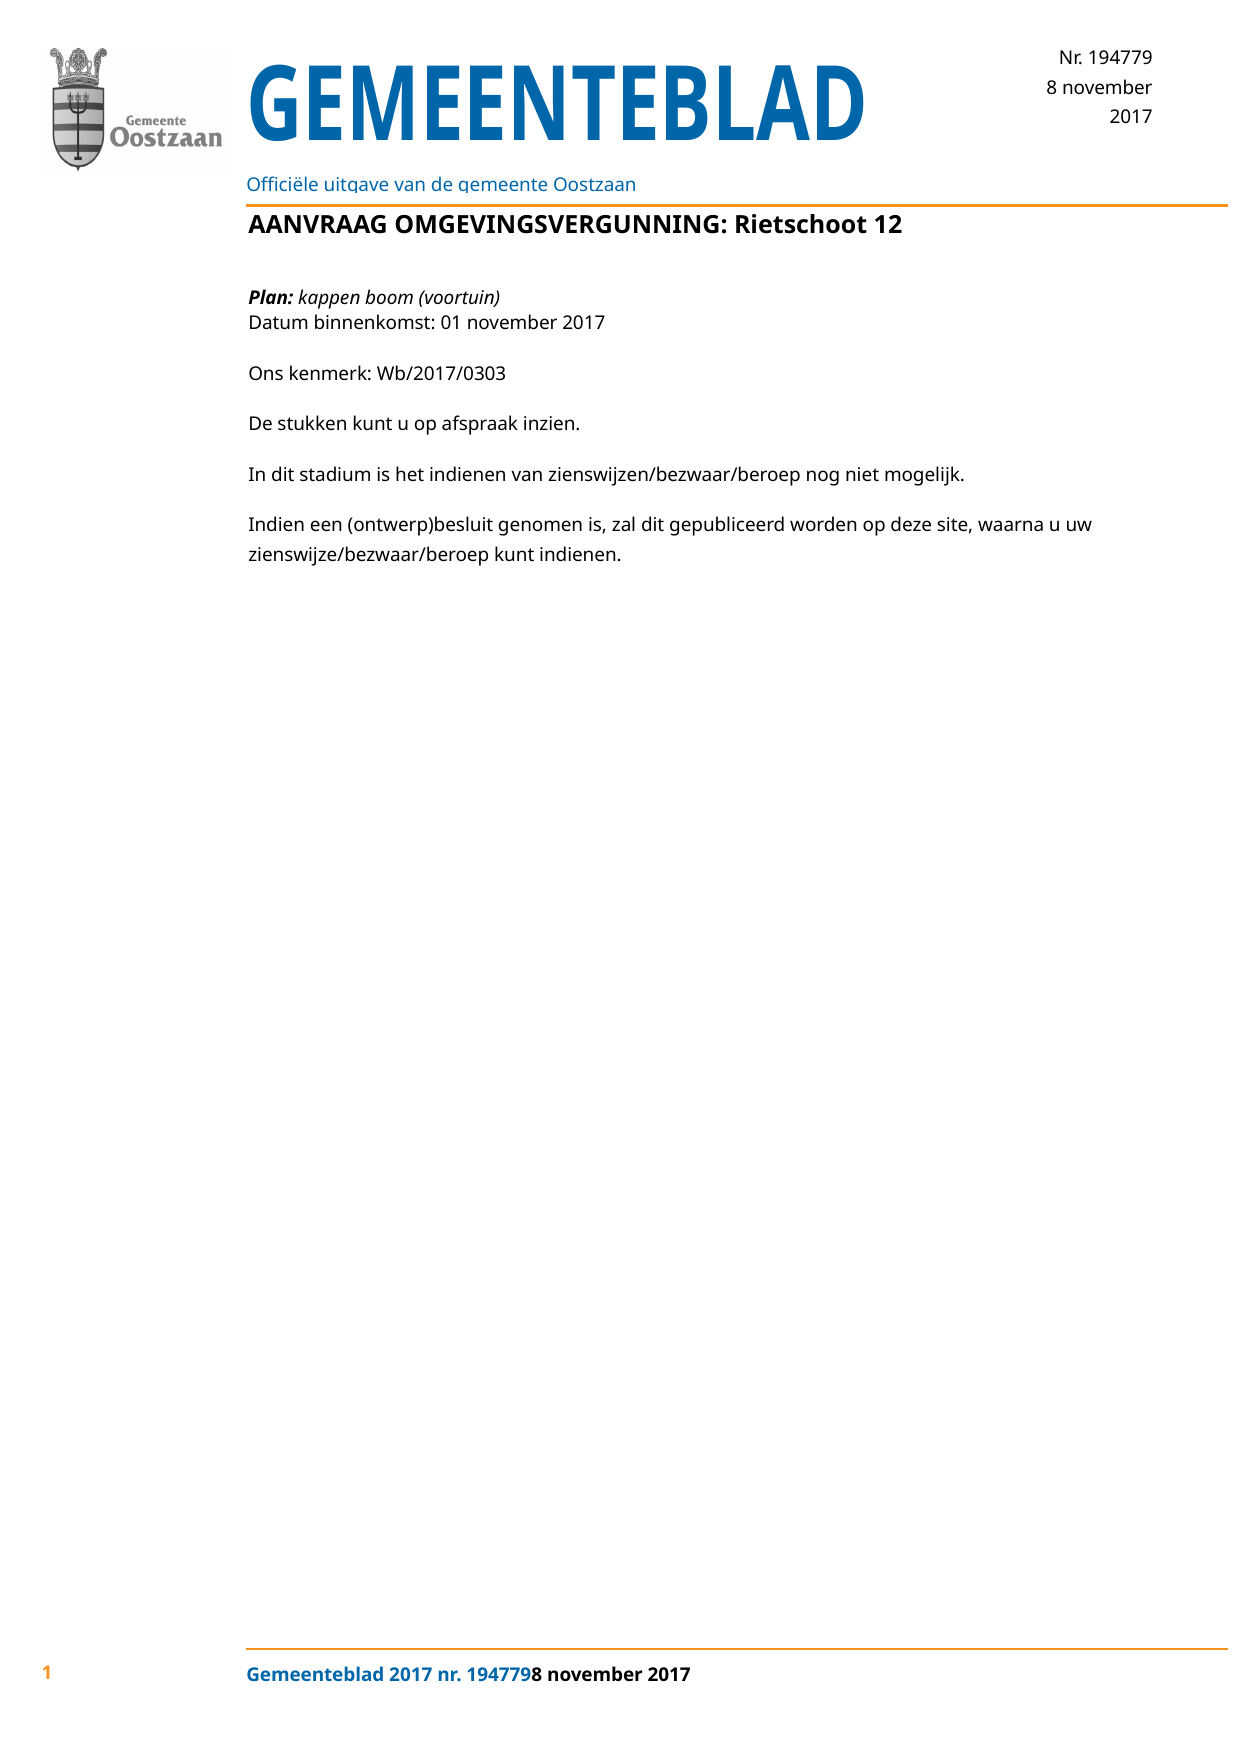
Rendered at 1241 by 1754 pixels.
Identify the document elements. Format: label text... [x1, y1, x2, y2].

text Indien een (ontwerp)besluit genomen is, zal dit gepubliceerd worden op deze site, waarna u uw zienswijze/bezwaar/beroep kunt indienen. [248, 511, 1152, 567]
text Plan: kappen boom (voortuin) [248, 284, 1152, 309]
picture [41, 47, 231, 172]
text In dit stadium is het indienen van zienswijzen/bezwaar/beroep nog niet mogelijk. [248, 461, 1152, 487]
text AANVRAAG OMGEVINGSVERGUNNING: Rietschoot 12 [248, 207, 1152, 241]
text Datum binnenkomst: 01 november 2017 [248, 309, 1152, 335]
text De stukken kunt u op afspraak inzien. [248, 410, 1152, 436]
text Ons kenmerk: Wb/2017/0303 [248, 360, 1152, 386]
